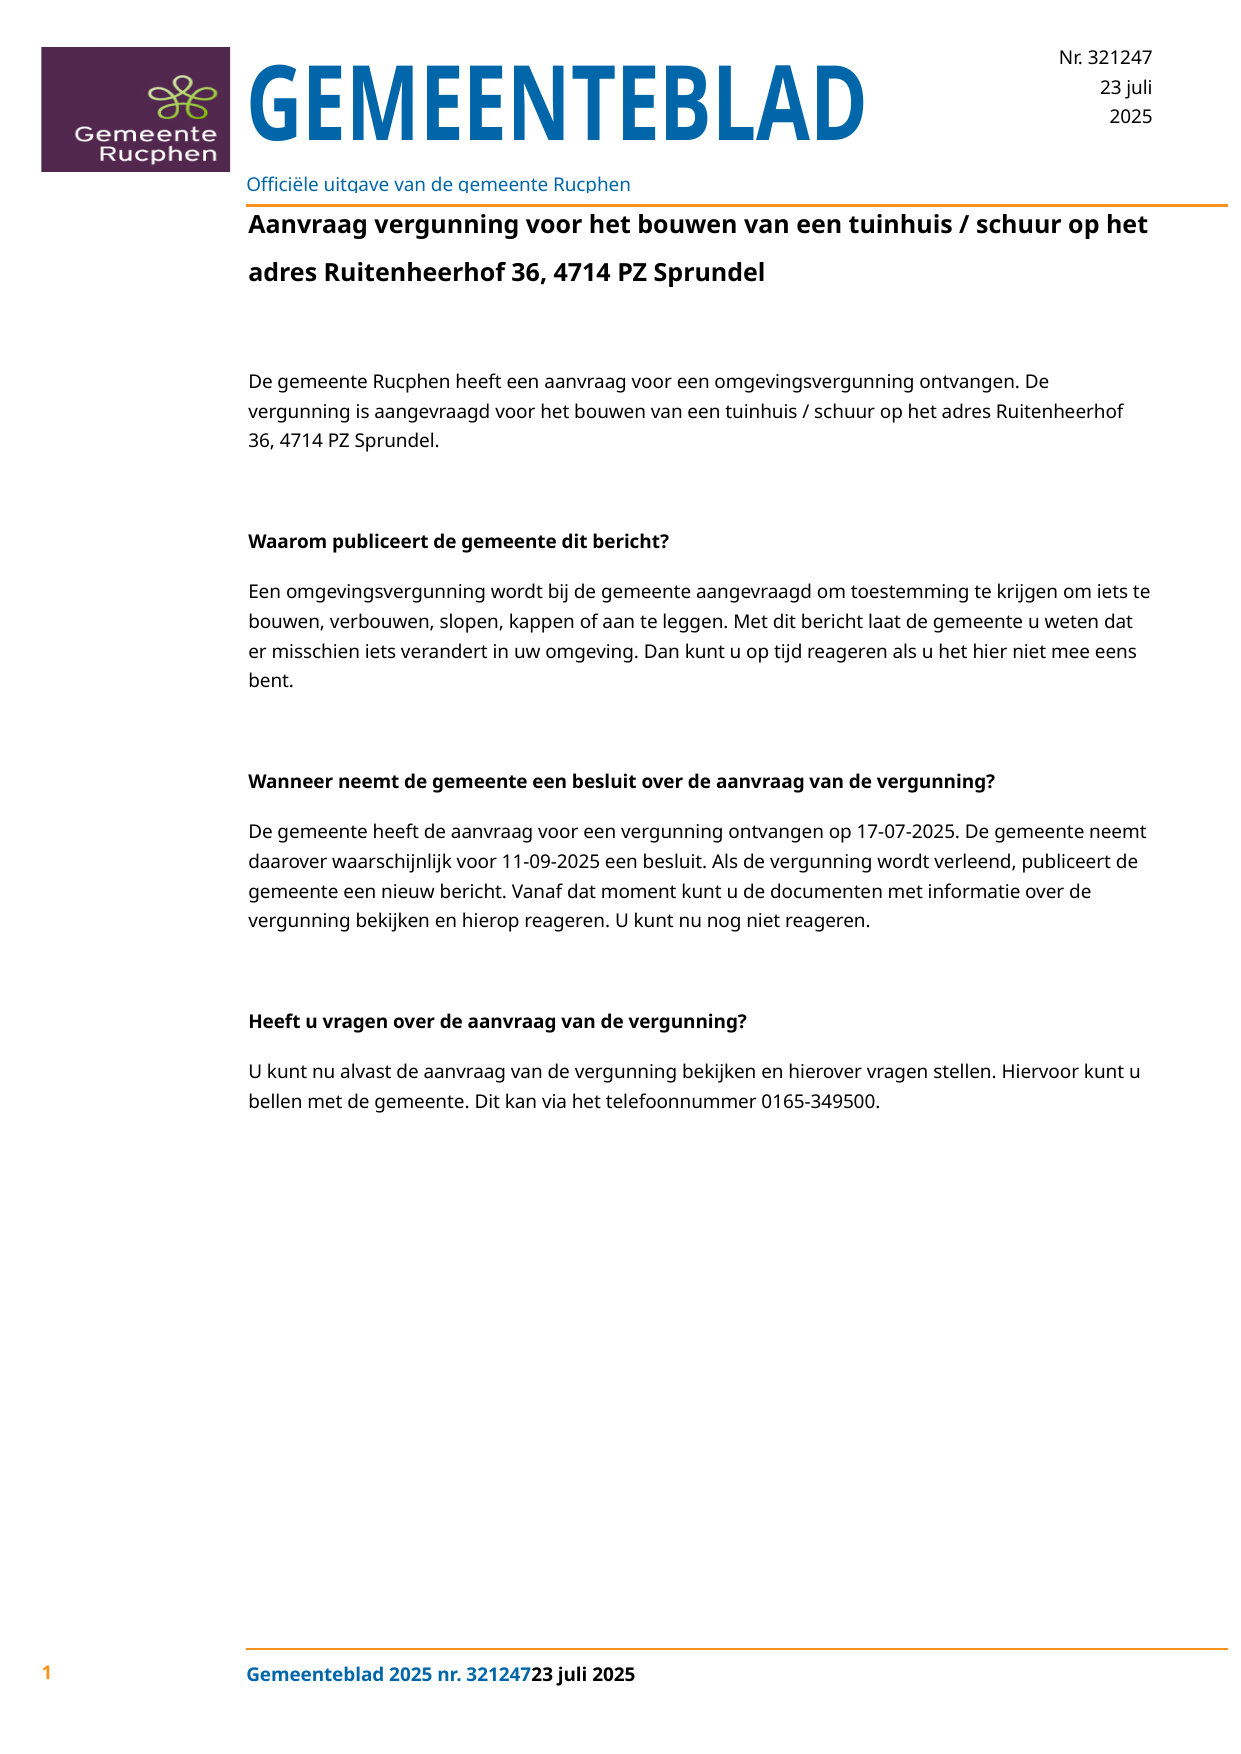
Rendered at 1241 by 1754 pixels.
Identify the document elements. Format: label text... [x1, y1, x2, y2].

text De gemeente heeft de aanvraag voor een vergunning ontvangen op 17-07-2025. De gemeente neemt daarover waarschijnlijk voor 11-09-2025 een besluit. Als de vergunning wordt verleend, publiceert de gemeente een nieuw bericht. Vanaf dat moment kunt u de documenten met informatie over de vergunning bekijken en hierop reageren. U kunt nu nog niet reageren. [248, 819, 1152, 933]
text Aanvraag vergunning voor het bouwen van een tuinhuis / schuur op het adres Ruitenheerhof 36, 4714 PZ Sprundel [248, 207, 1152, 288]
text Wanneer neemt de gemeente een besluit over de aanvraag van de vergunning? [248, 768, 1152, 794]
text Heeft u vragen over de aanvraag van de vergunning? [248, 1008, 1152, 1034]
picture [41, 47, 231, 172]
text Waarom publiceert de gemeente dit bericht? [248, 528, 1152, 554]
text De gemeente Rucphen heeft een aanvraag voor een omgevingsvergunning ontvangen. De vergunning is aangevraagd voor het bouwen van een tuinhuis / schuur op het adres Ruitenheerhof 36, 4714 PZ Sprundel. [248, 368, 1152, 453]
text Een omgevingsvergunning wordt bij de gemeente aangevraagd om toestemming te krijgen om iets te bouwen, verbouwen, slopen, kappen of aan te leggen. Met dit bericht laat de gemeente u weten dat er misschien iets verandert in uw omgeving. Dan kunt u op tijd reageren als u het hier niet mee eens bent. [248, 579, 1152, 693]
text U kunt nu alvast de aanvraag van de vergunning bekijken en hierover vragen stellen. Hiervoor kunt u bellen met de gemeente. Dit kan via het telefoonnummer 0165-349500. [248, 1059, 1152, 1114]
